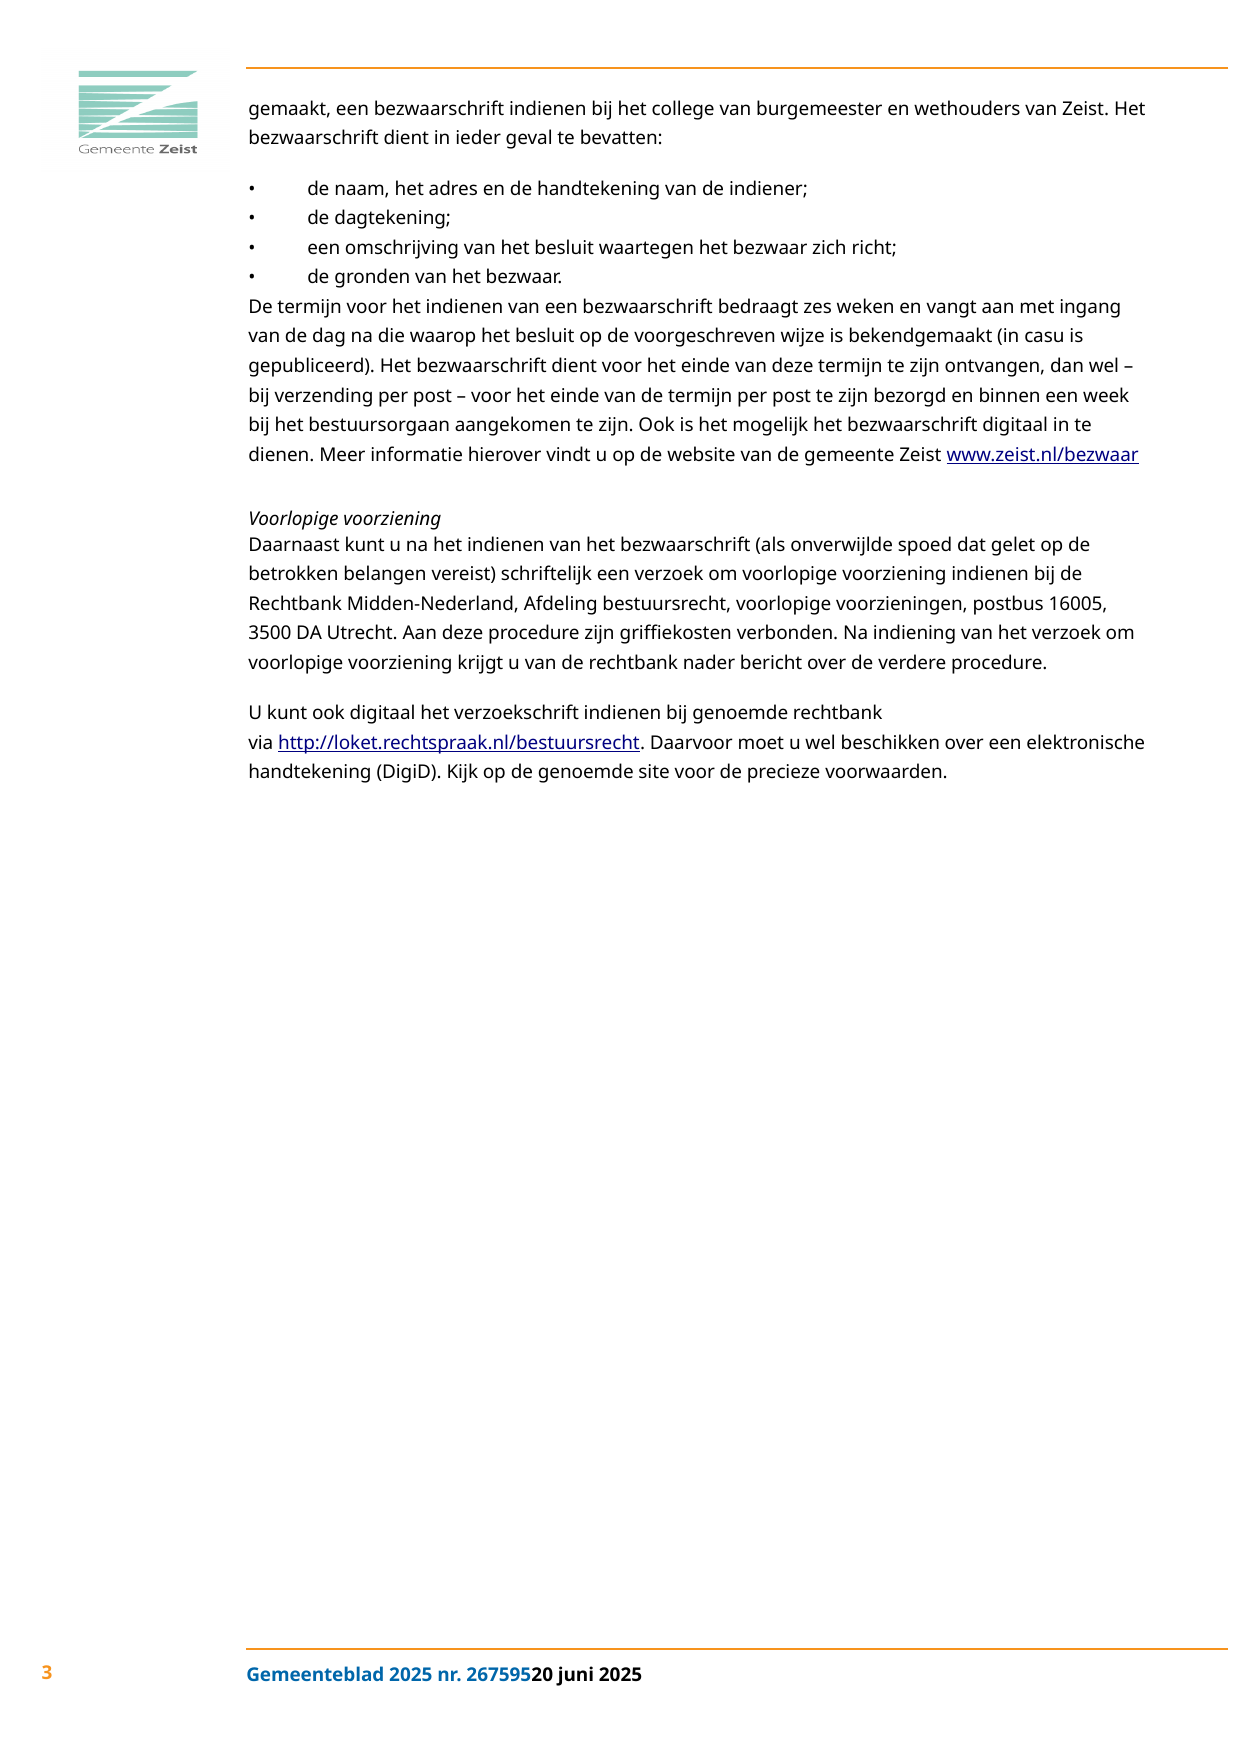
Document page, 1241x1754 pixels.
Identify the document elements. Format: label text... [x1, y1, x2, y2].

list een omschrijving van het besluit waartegen het bezwaar zich richt; [248, 234, 1152, 260]
list de dagtekening; [248, 204, 1152, 230]
picture [41, 47, 231, 172]
text Daarnaast kunt u na het indienen van het bezwaarschrift (als onverwijlde spoed dat gelet op de betrokken belangen vereist) schriftelijk een verzoek om voorlopige voorziening indienen bij de Rechtbank Midden-Nederland, Afdeling bestuursrecht, voorlopige voorzieningen, postbus 16005, 3500 DA Utrecht. Aan deze procedure zijn griffiekosten verbonden. Na indiening van het verzoek om voorlopige voorziening krijgt u van de rechtbank nader bericht over de verdere procedure. [248, 531, 1152, 675]
text Voorlopige voorziening [248, 505, 1152, 531]
list de gronden van het bezwaar. [248, 263, 1152, 289]
text De termijn voor het indienen van een bezwaarschrift bedraagt zes weken en vangt aan met ingang van de dag na die waarop het besluit op de voorgeschreven wijze is bekendgemaakt (in casu is gepubliceerd). Het bezwaarschrift dient voor het einde van deze termijn te zijn ontvangen, dan wel – bij verzending per post – voor het einde van de termijn per post te zijn bezorgd en binnen een week bij het bestuursorgaan aangekomen te zijn. Ook is het mogelijk het bezwaarschrift digitaal in te dienen. Meer informatie hierover vindt u op de website van de gemeente Zeist www.zeist.nl/bezwaar [248, 293, 1152, 467]
text gemaakt, een bezwaarschrift indienen bij het college van burgemeester en wethouders van Zeist. Het bezwaarschrift dient in ieder geval te bevatten: [248, 95, 1152, 150]
text U kunt ook digitaal het verzoekschrift indienen bij genoemde rechtbank via http://loket.rechtspraak.nl/bestuursrecht. Daarvoor moet u wel beschikken over een elektronische handtekening (DigiD). Kijk op de genoemde site voor de precieze voorwaarden. [248, 699, 1152, 784]
list de naam, het adres en de handtekening van de indiener; [248, 175, 1152, 201]
